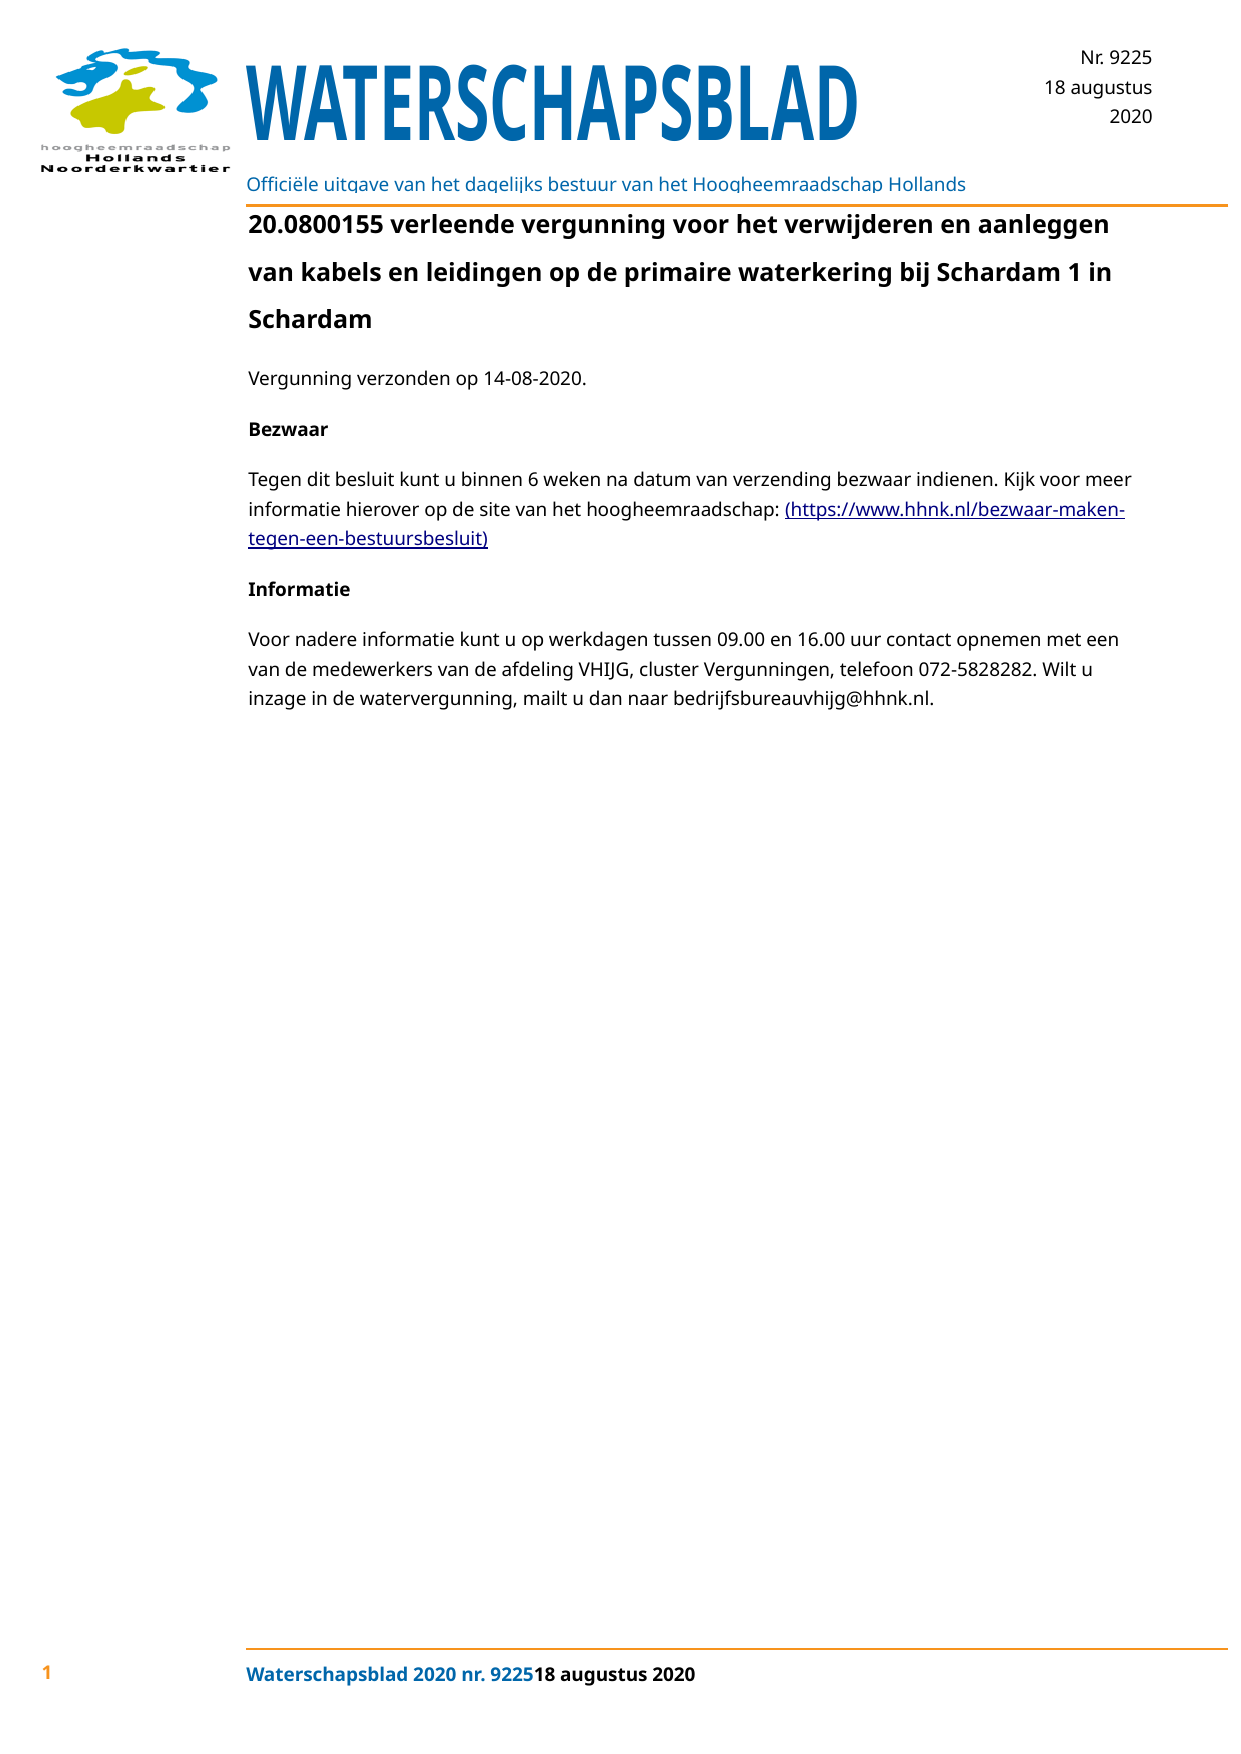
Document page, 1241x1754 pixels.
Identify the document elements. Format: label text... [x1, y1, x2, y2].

text Informatie [248, 576, 1152, 602]
text Voor nadere informatie kunt u op werkdagen tussen 09.00 en 16.00 uur contact opnemen met een van de medewerkers van de afdeling VHIJG, cluster Vergunningen, telefoon 072-5828282. Wilt u inzage in de watervergunning, mailt u dan naar bedrijfsbureauvhijg@hhnk.nl. [248, 626, 1152, 711]
text Vergunning verzonden op 14-08-2020. [248, 366, 1152, 391]
picture [41, 47, 231, 172]
text 20.0800155 verleende vergunning voor het verwijderen en aanleggen van kabels en leidingen op de primaire waterkering bij Schardam 1 in Schardam [248, 207, 1152, 336]
text Tegen dit besluit kunt u binnen 6 weken na datum van verzending bezwaar indienen. Kijk voor meer informatie hierover op de site van het hoogheemraadschap: (https://www.hhnk.nl/bezwaar-maken-tegen-een-bestuursbesluit) [248, 466, 1152, 551]
text Bezwaar [248, 416, 1152, 442]
